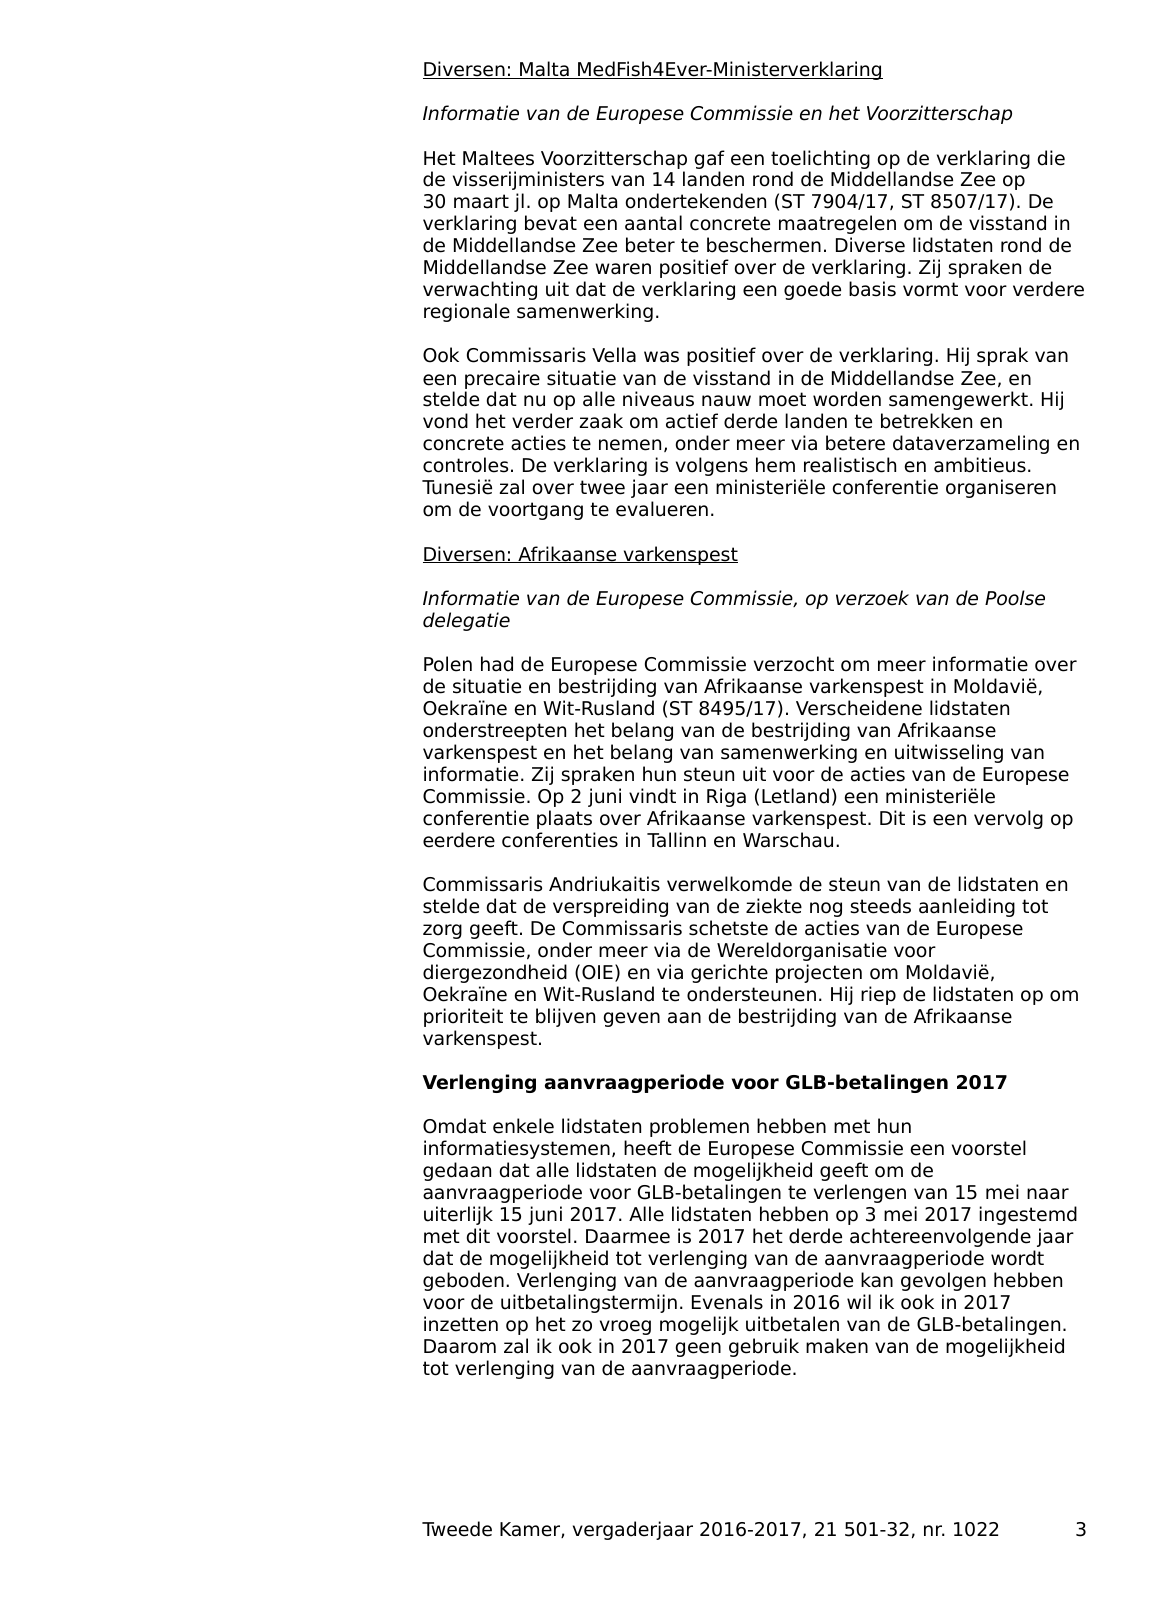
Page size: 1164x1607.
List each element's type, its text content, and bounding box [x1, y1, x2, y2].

subtitle Informatie van de Europese Commissie, op verzoek van de Poolse delegatie [422, 588, 1087, 632]
subtitle Diversen: Afrikaanse varkenspest [422, 543, 1087, 565]
text Ook Commissaris Vella was positief over de verklaring. Hij sprak van een precaire situatie van de visstand in de Middellandse Zee, en stelde dat nu op alle niveaus nauw moet worden samengewerkt. Hij vond het verder zaak om actief derde landen te betrekken en concrete acties te nemen, onder meer via betere dataverzameling en controles. De verklaring is volgens hem realistisch en ambitieus. Tunesië zal over twee jaar een ministeriële conferentie organiseren om de voortgang te evalueren. [422, 345, 1087, 521]
subtitle Verlenging aanvraagperiode voor GLB-betalingen 2017 [422, 1072, 1087, 1094]
text Het Maltees Voorzitterschap gaf een toelichting op de verklaring die de visserijministers van 14 landen rond de Middellandse Zee op 30 maart jl. op Malta ondertekenden (ST 7904/17, ST 8507/17). De verklaring bevat een aantal concrete maatregelen om de visstand in de Middellandse Zee beter te beschermen. Diverse lidstaten rond de Middellandse Zee waren positief over de verklaring. Zij spraken de verwachting uit dat de verklaring een goede basis vormt voor verdere regionale samenwerking. [422, 147, 1087, 323]
subtitle Diversen: Malta MedFish4Ever-Ministerverklaring [422, 59, 1087, 81]
text Omdat enkele lidstaten problemen hebben met hun informatiesystemen, heeft de Europese Commissie een voorstel gedaan dat alle lidstaten de mogelijkheid geeft om de aanvraagperiode voor GLB-betalingen te verlengen van 15 mei naar uiterlijk 15 juni 2017. Alle lidstaten hebben op 3 mei 2017 ingestemd met dit voorstel. Daarmee is 2017 het derde achtereenvolgende jaar dat de mogelijkheid tot verlenging van de aanvraagperiode wordt geboden. Verlenging van de aanvraagperiode kan gevolgen hebben voor de uitbetalingstermijn. Evenals in 2016 wil ik ook in 2017 inzetten op het zo vroeg mogelijk uitbetalen van de GLB-betalingen. Daarom zal ik ook in 2017 geen gebruik maken van de mogelijkheid tot verlenging van de aanvraagperiode. [422, 1116, 1087, 1380]
text Polen had de Europese Commissie verzocht om meer informatie over de situatie en bestrijding van Afrikaanse varkenspest in Moldavië, Oekraïne en Wit-Rusland (ST 8495/17). Verscheidene lidstaten onderstreepten het belang van de bestrijding van Afrikaanse varkenspest en het belang van samenwerking en uitwisseling van informatie. Zij spraken hun steun uit voor de acties van de Europese Commissie. Op 2 juni vindt in Riga (Letland) een ministeriële conferentie plaats over Afrikaanse varkenspest. Dit is een vervolg op eerdere conferenties in Tallinn en Warschau. [422, 654, 1087, 852]
text Commissaris Andriukaitis verwelkomde de steun van de lidstaten en stelde dat de verspreiding van de ziekte nog steeds aanleiding tot zorg geeft. De Commissaris schetste de acties van de Europese Commissie, onder meer via de Wereldorganisatie voor diergezondheid (OIE) en via gerichte projecten om Moldavië, Oekraïne en Wit-Rusland te ondersteunen. Hij riep de lidstaten op om prioriteit te blijven geven aan de bestrijding van de Afrikaanse varkenspest. [422, 874, 1087, 1049]
subtitle Informatie van de Europese Commissie en het Voorzitterschap [422, 103, 1087, 125]
